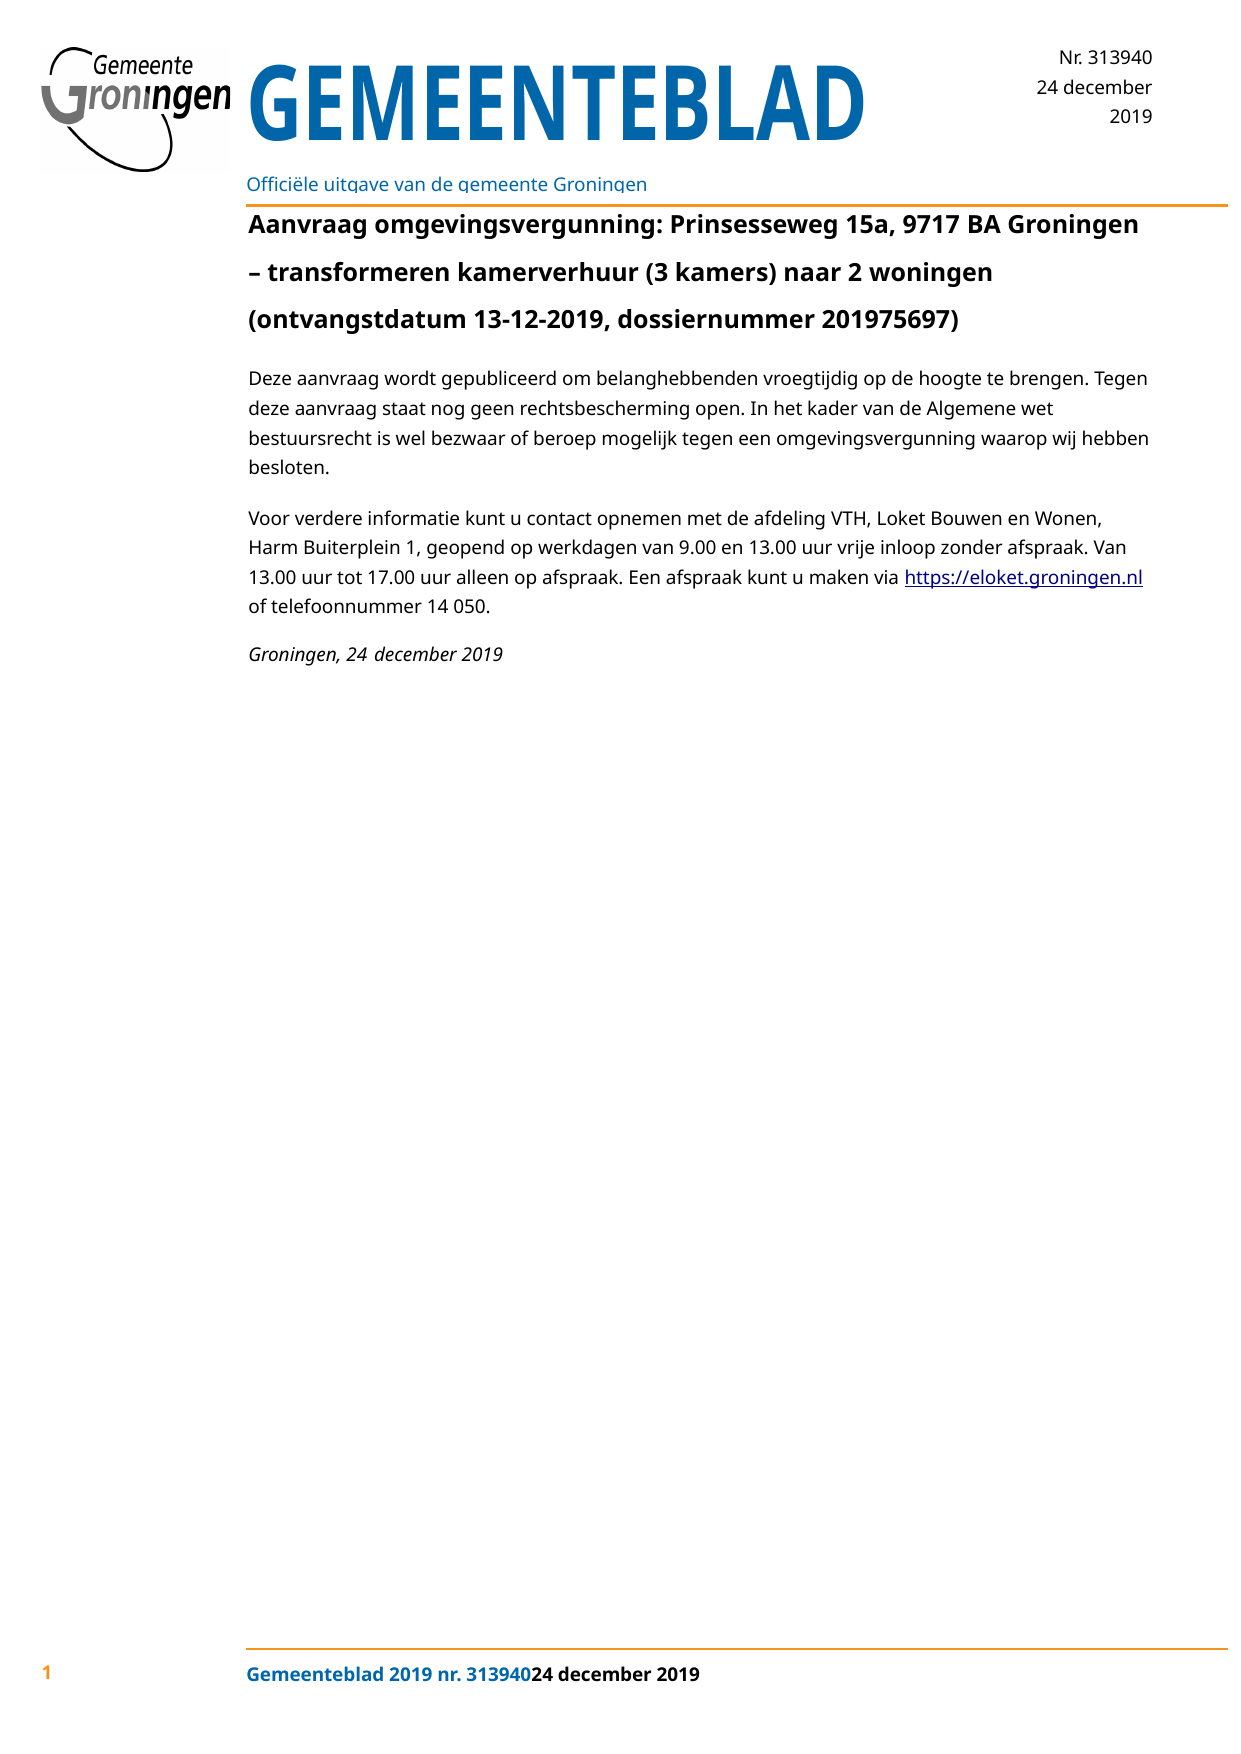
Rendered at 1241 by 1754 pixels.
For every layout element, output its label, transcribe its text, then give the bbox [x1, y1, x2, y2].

text Deze aanvraag wordt gepubliceerd om belanghebbenden vroegtijdig op de hoogte te brengen. Tegen deze aanvraag staat nog geen rechtsbescherming open. In het kader van de Algemene wet bestuursrecht is wel bezwaar of beroep mogelijk tegen een omgevingsvergunning waarop wij hebben besloten. [248, 366, 1152, 480]
text Voor verdere informatie kunt u contact opnemen met de afdeling VTH, Loket Bouwen en Wonen, Harm Buiterplein 1, geopend op werkdagen van 9.00 en 13.00 uur vrije inloop zonder afspraak. Van 13.00 uur tot 17.00 uur alleen op afspraak. Een afspraak kunt u maken via https://eloket.groningen.nl of telefoonnummer 14 050. [248, 505, 1152, 619]
text Groningen, 24 december 2019 [248, 641, 1152, 667]
text Aanvraag omgevingsvergunning: Prinsesseweg 15a, 9717 BA Groningen – transformeren kamerverhuur (3 kamers) naar 2 woningen (ontvangstdatum 13-12-2019, dossiernummer 201975697) [248, 207, 1152, 336]
picture [41, 47, 231, 172]
